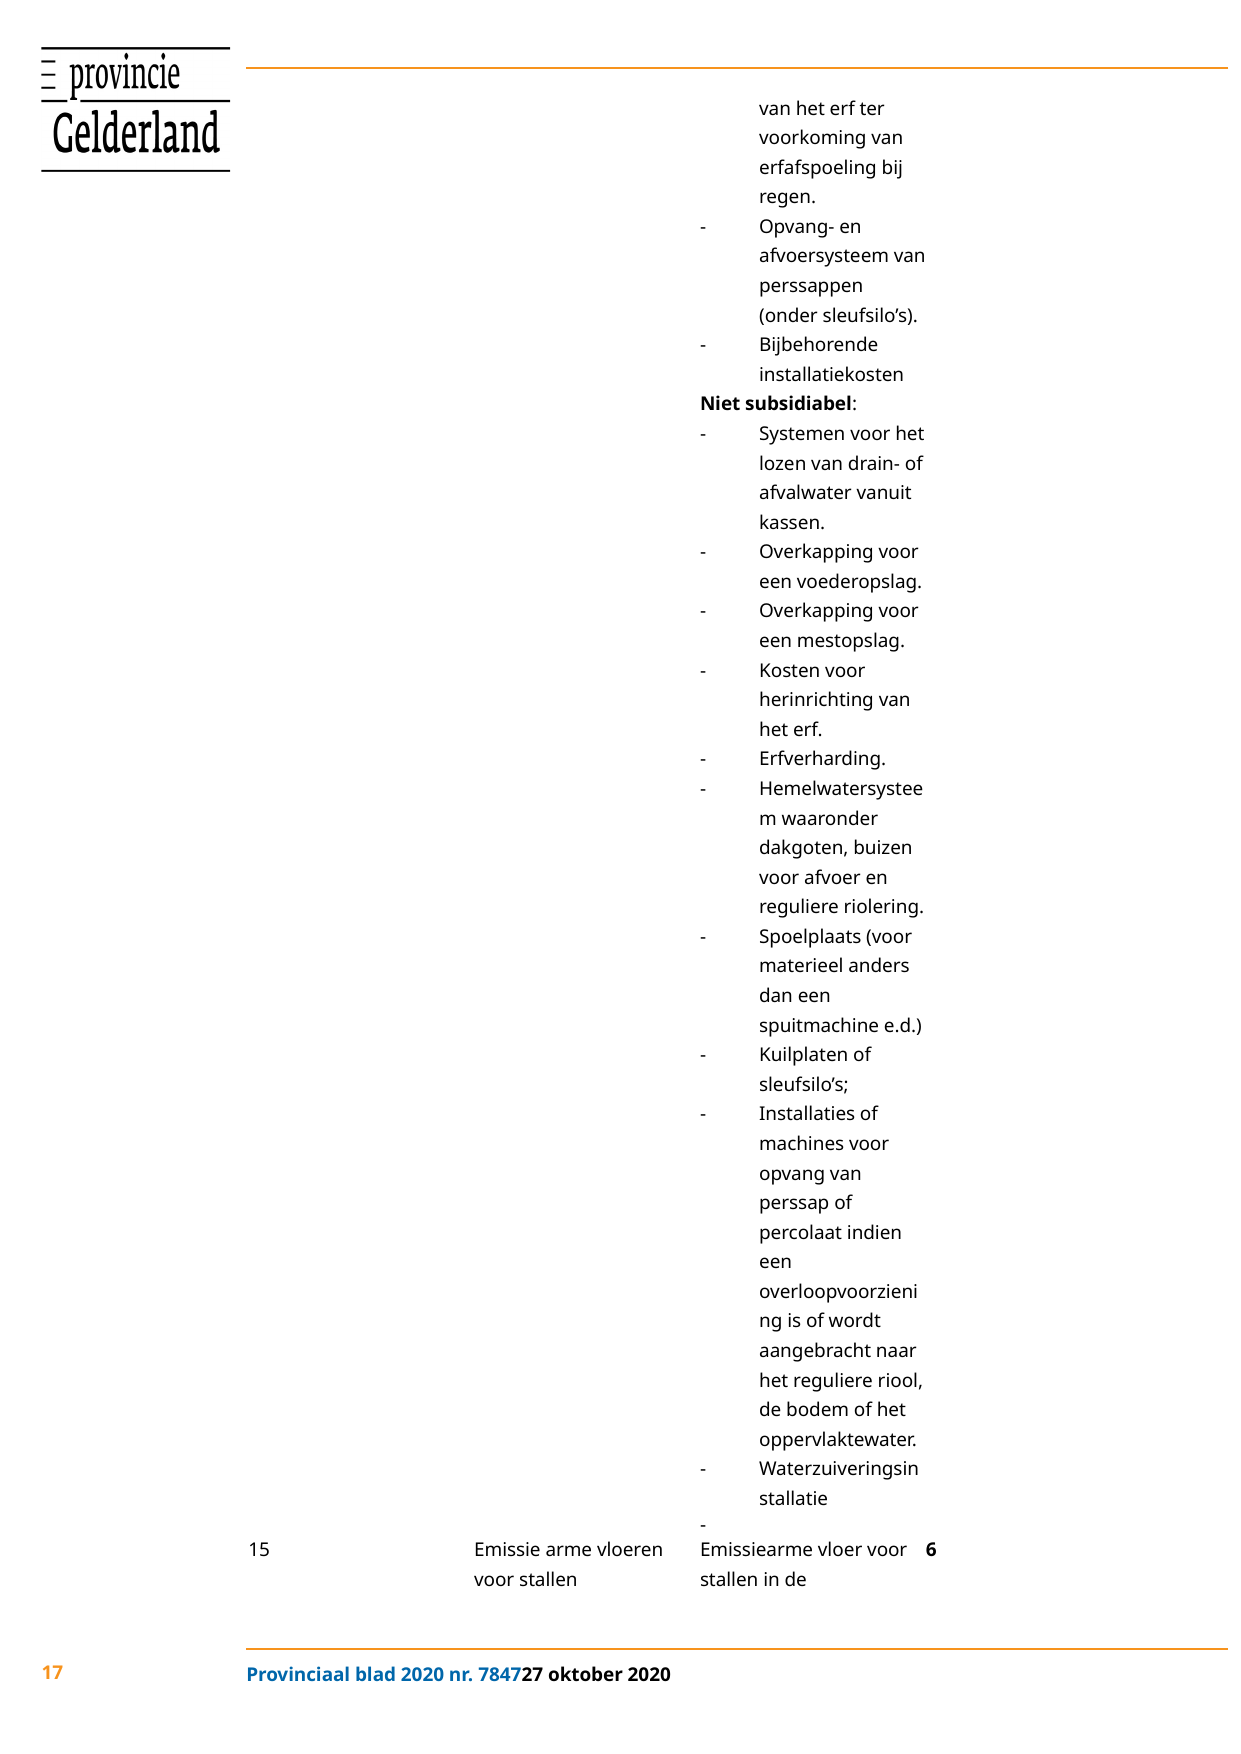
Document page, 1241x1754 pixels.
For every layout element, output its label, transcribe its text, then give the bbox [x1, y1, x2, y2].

table_cell 6 [926, 1537, 1152, 1592]
table_cell Emissie arme vloeren voor stallen [474, 1537, 700, 1592]
table_cell [248, 95, 474, 1511]
table_cell Emissiearme vloer voor stallen in de [700, 1537, 926, 1592]
picture [41, 47, 231, 172]
table_cell [700, 1511, 926, 1537]
table_cell [248, 1511, 474, 1537]
table_cell [926, 1511, 1152, 1537]
table_cell 15 [248, 1537, 474, 1592]
table_cell [926, 95, 1152, 1511]
table_cell [474, 1511, 700, 1537]
table_cell [474, 95, 700, 1511]
table_cell van het erf ter voorkoming van erfafspoeling bij regen. Opvang- en afvoersysteem van perssappen (onder sleufsilo’s). Bijbehorende installatiekosten Niet subsidiabel: Systemen voor het lozen van drain- of afvalwater vanuit kassen. Overkapping voor een voederopslag. Overkapping voor een mestopslag. Kosten voor herinrichting van het erf. Erfverharding. Hemelwatersysteem waaronder dakgoten, buizen voor afvoer en reguliere riolering. Spoelplaats (voor materieel anders dan een spuitmachine e.d.) Kuilplaten of sleufsilo’s; Installaties of machines voor opvang van perssap of percolaat indien een overloopvoorziening is of wordt aangebracht naar het reguliere riool, de bodem of het oppervlaktewater. Waterzuiveringsinstallatie [700, 95, 926, 1511]
